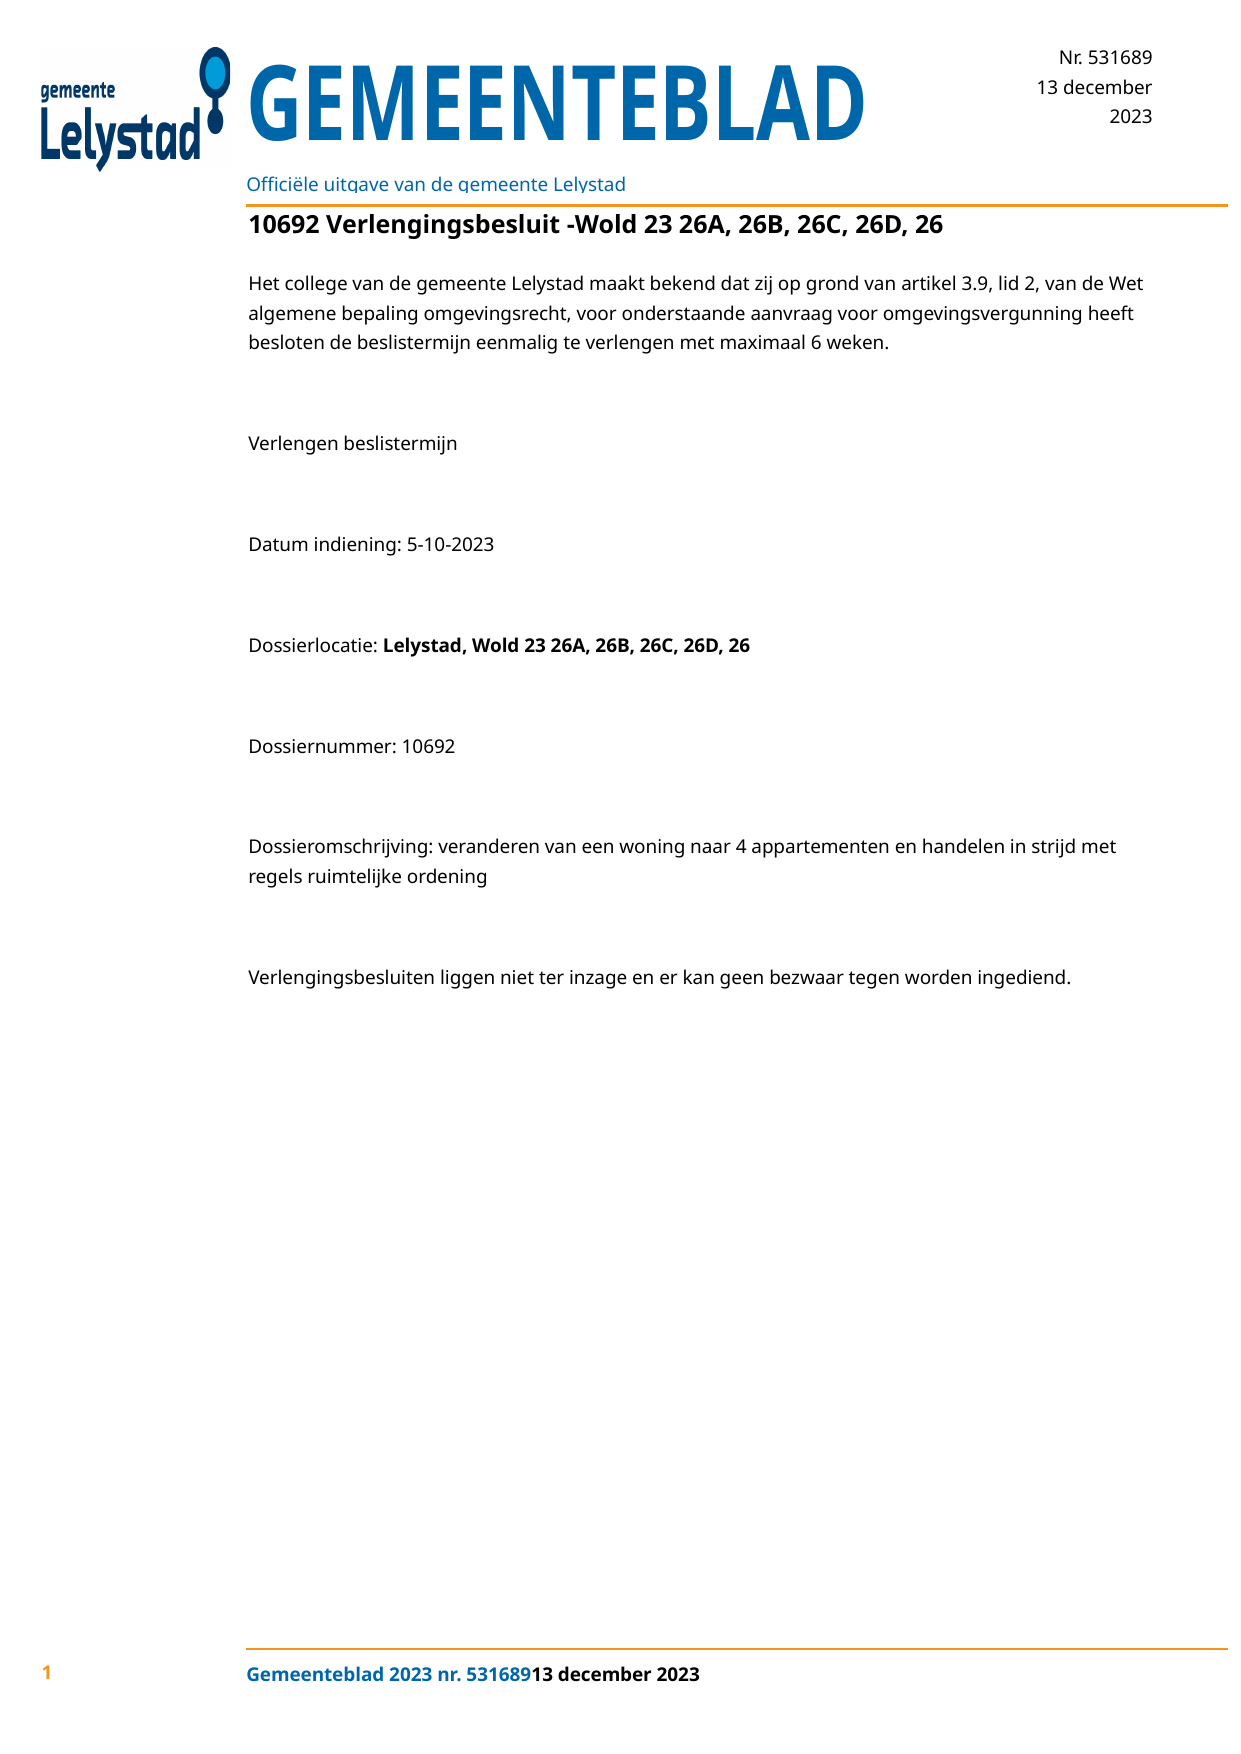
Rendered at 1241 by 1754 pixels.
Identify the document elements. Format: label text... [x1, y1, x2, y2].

text Datum indiening: 5-10-2023 [248, 531, 1152, 557]
text 10692 Verlengingsbesluit -Wold 23 26A, 26B, 26C, 26D, 26 [248, 207, 1152, 241]
text Dossieromschrijving: veranderen van een woning naar 4 appartementen en handelen in strijd met regels ruimtelijke ordening [248, 834, 1152, 889]
text Dossiernummer: 10692 [248, 733, 1152, 758]
text Dossierlocatie: Lelystad, Wold 23 26A, 26B, 26C, 26D, 26 [248, 632, 1152, 658]
picture [41, 47, 231, 172]
text Verlengen beslistermijn [248, 430, 1152, 456]
text Verlengingsbesluiten liggen niet ter inzage en er kan geen bezwaar tegen worden ingediend. [248, 964, 1152, 990]
text Het college van de gemeente Lelystad maakt bekend dat zij op grond van artikel 3.9, lid 2, van de Wet algemene bepaling omgevingsrecht, voor onderstaande aanvraag voor omgevingsvergunning heeft besloten de beslistermijn eenmalig te verlengen met maximaal 6 weken. [248, 270, 1152, 355]
